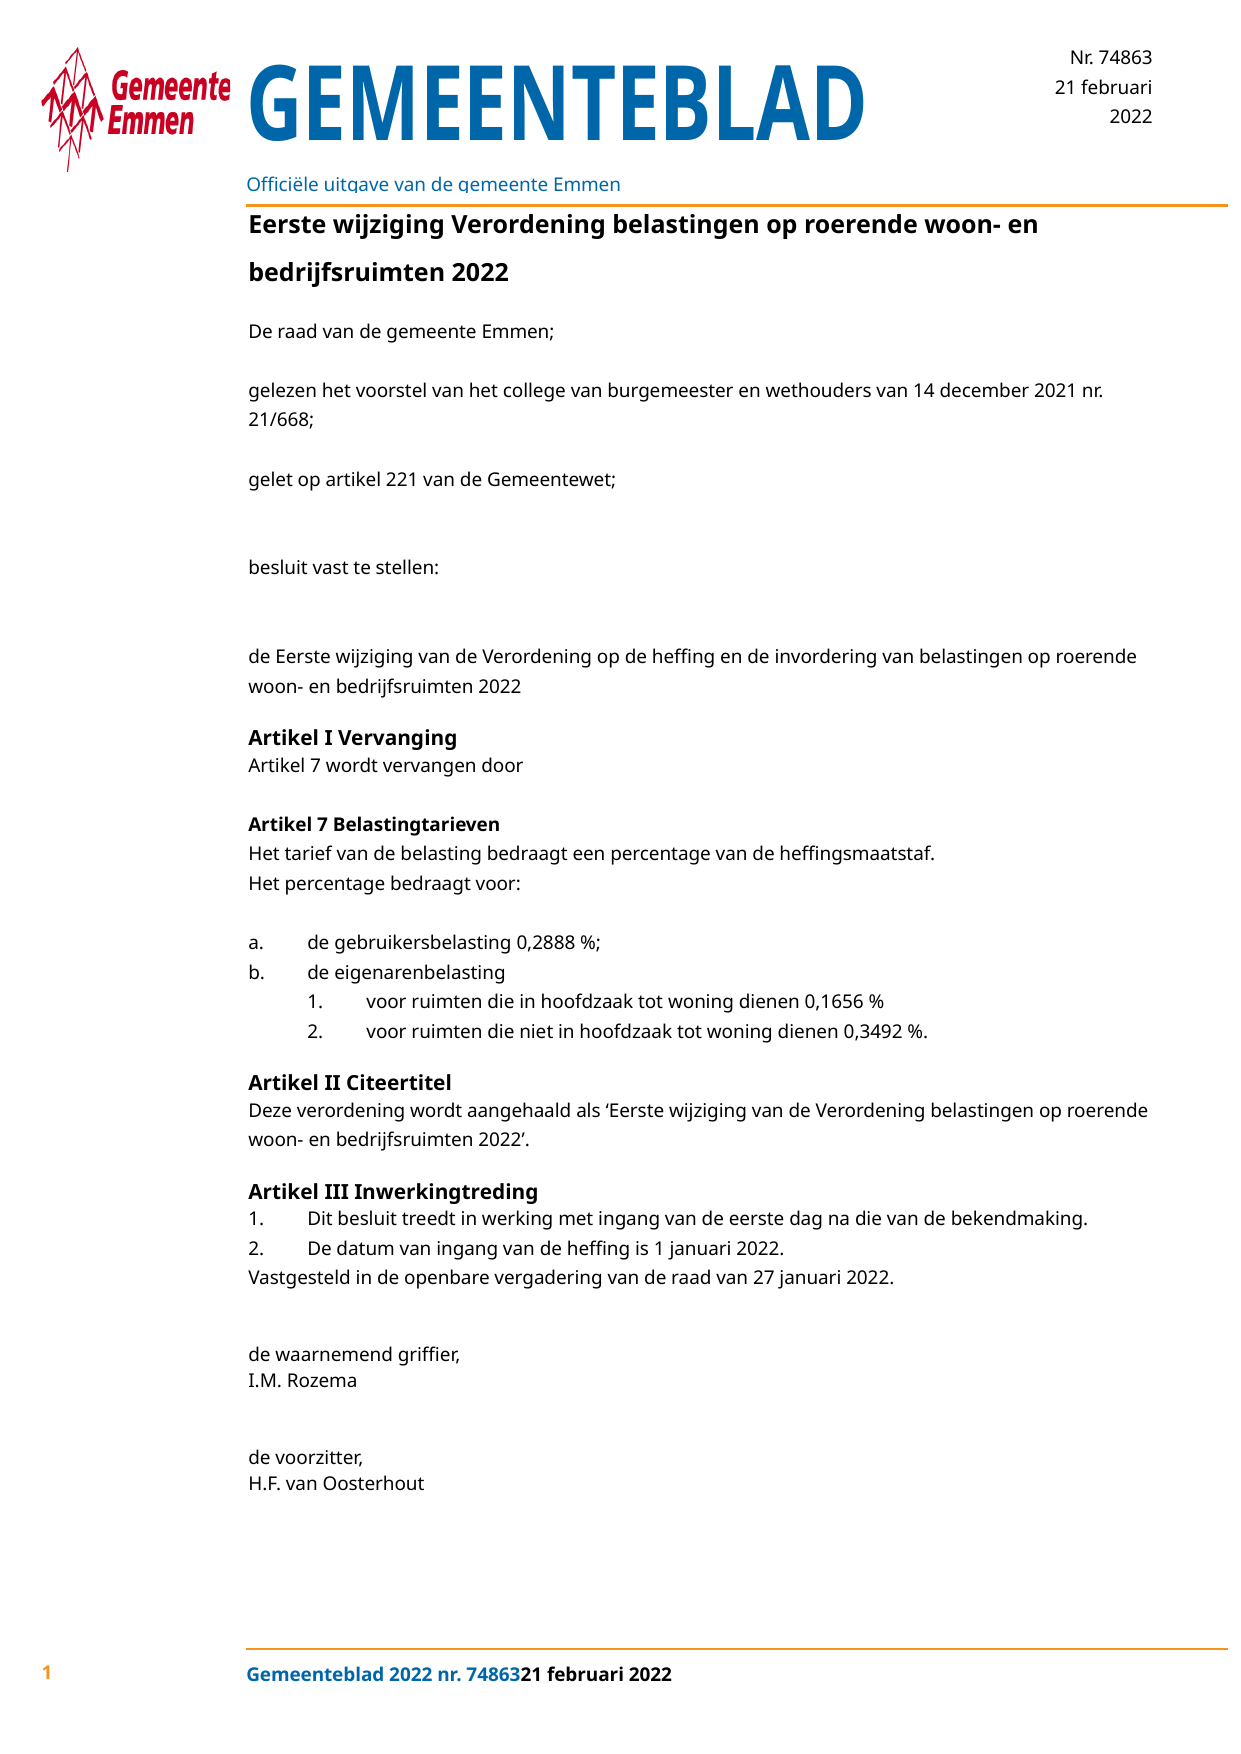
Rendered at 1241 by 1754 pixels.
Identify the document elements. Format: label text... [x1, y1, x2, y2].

text Vastgesteld in de openbare vergadering van de raad van 27 januari 2022. [248, 1264, 1152, 1290]
text Het tarief van de belasting bedraagt een percentage van de heffingsmaatstaf. [248, 841, 1152, 866]
text H.F. van Oosterhout [248, 1470, 1152, 1496]
list voor ruimten die in hoofdzaak tot woning dienen 0,1656 % [307, 988, 1152, 1014]
text gelezen het voorstel van het college van burgemeester en wethouders van 14 december 2021 nr. 21/668; [248, 377, 1152, 432]
text besluit vast te stellen: [248, 554, 1152, 580]
list De datum van ingang van de heffing is 1 januari 2022. [248, 1235, 1152, 1261]
text Eerste wijziging Verordening belastingen op roerende woon- en bedrijfsruimten 2022 [248, 207, 1152, 288]
text de Eerste wijziging van de Verordening op de heffing en de invordering van belastingen op roerende woon- en bedrijfsruimten 2022 [248, 643, 1152, 699]
text Artikel III Inwerkingtreding [248, 1177, 1152, 1205]
list de eigenarenbelasting [248, 959, 1152, 984]
text Artikel 7 Belastingtarieven [248, 811, 1152, 837]
list de gebruikersbelasting 0,2888 %; [248, 929, 1152, 955]
text I.M. Rozema [248, 1367, 1152, 1393]
text Artikel II Citeertitel [248, 1068, 1152, 1097]
text de waarnemend griffier, [248, 1342, 1152, 1367]
text Deze verordening wordt aangehaald als ‘Eerste wijziging van de Verordening belastingen op roerende woon- en bedrijfsruimten 2022’. [248, 1097, 1152, 1152]
picture [41, 47, 231, 172]
list Dit besluit treedt in werking met ingang van de eerste dag na die van de bekendmaking. [248, 1205, 1152, 1231]
text Het percentage bedraagt voor: [248, 870, 1152, 896]
list voor ruimten die niet in hoofdzaak tot woning dienen 0,3492 %. [307, 1018, 1152, 1044]
text Artikel I Vervanging [248, 723, 1152, 752]
text gelet op artikel 221 van de Gemeentewet; [248, 466, 1152, 492]
text de voorzitter, [248, 1444, 1152, 1470]
text De raad van de gemeente Emmen; [248, 318, 1152, 344]
text Artikel 7 wordt vervangen door [248, 752, 1152, 777]
